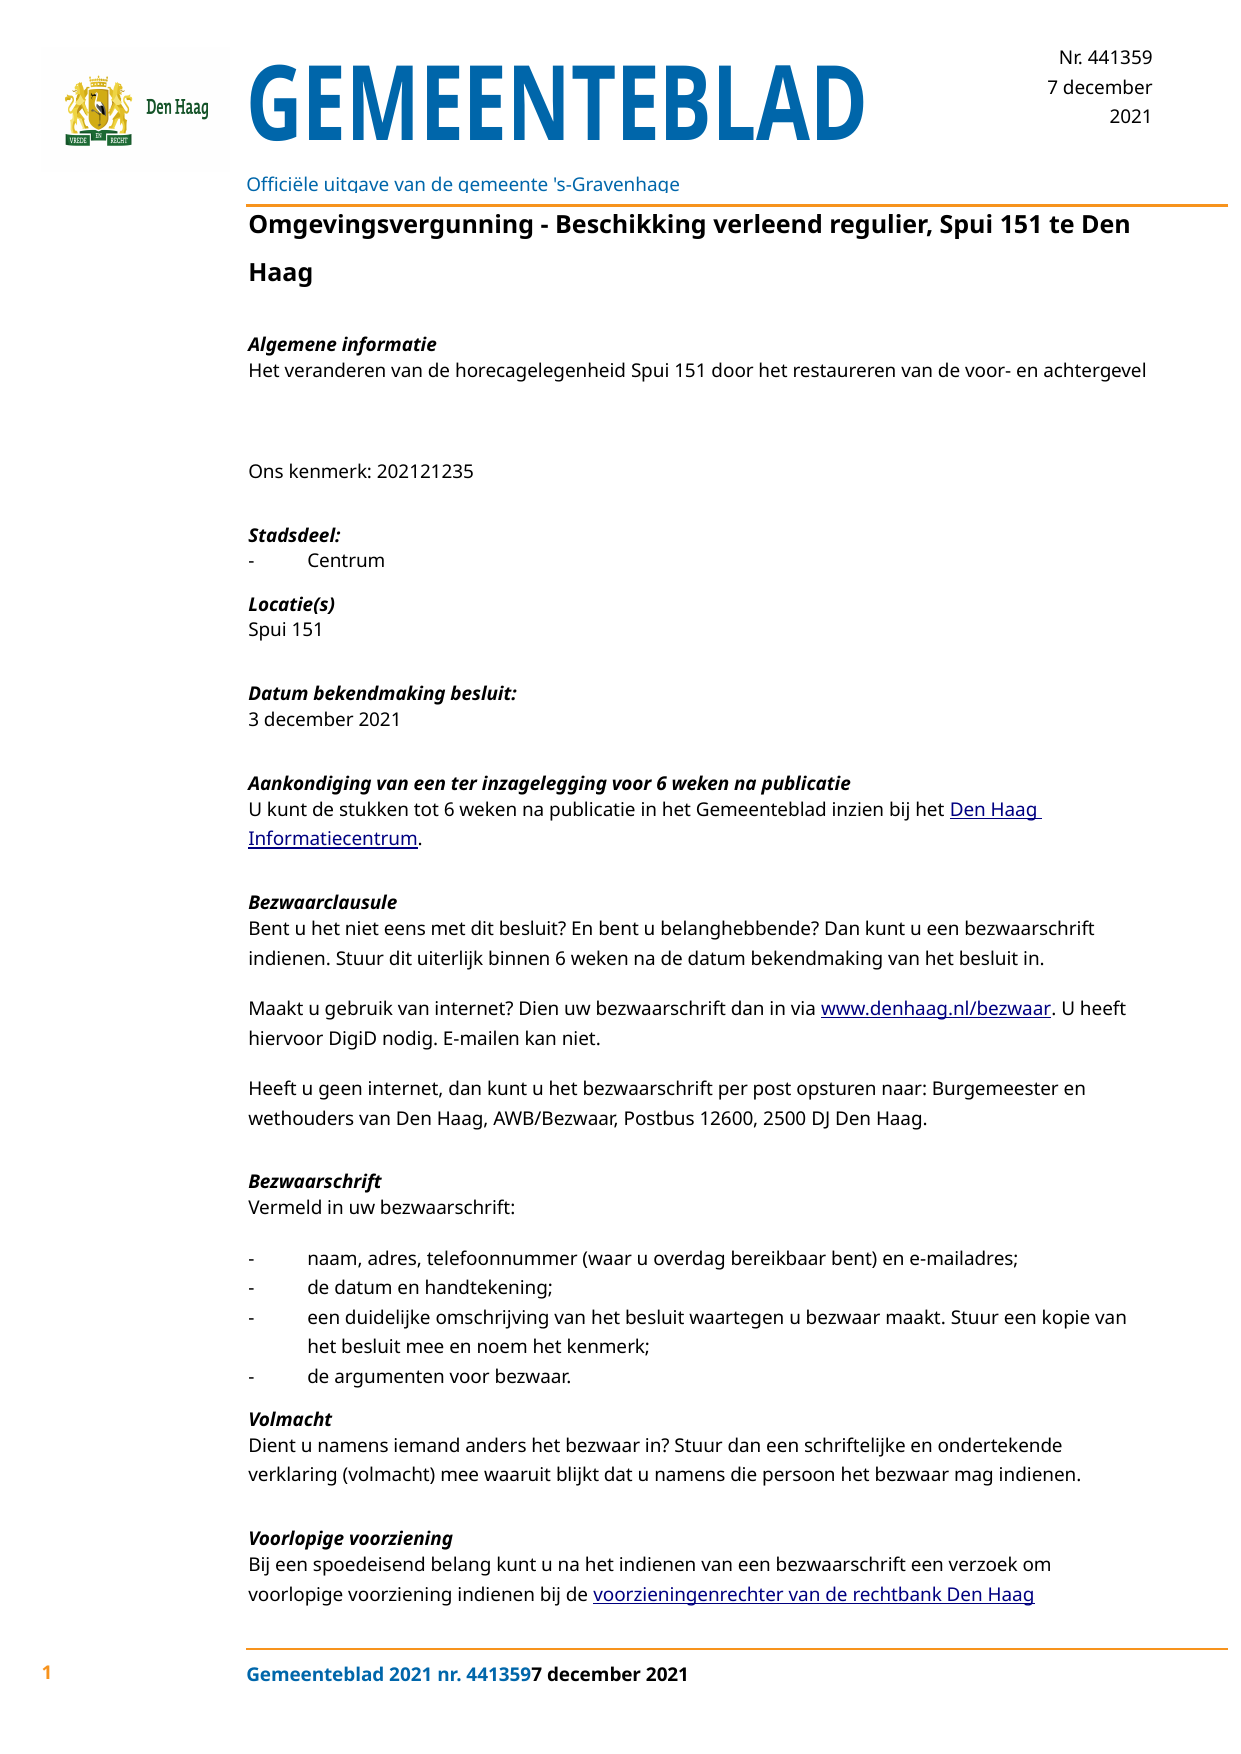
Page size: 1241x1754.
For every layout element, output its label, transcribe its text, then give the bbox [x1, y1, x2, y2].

text 3 december 2021 [248, 706, 1152, 732]
text Maakt u gebruik van internet? Dien uw bezwaarschrift dan in via www.denhaag.nl/bezwaar. U heeft hiervoor DigiD nodig. E-mailen kan niet. [248, 995, 1152, 1051]
text Ons kenmerk: 202121235 [248, 458, 1152, 484]
text Vermeld in uw bezwaarschrift: [248, 1194, 1152, 1220]
text Het veranderen van de horecagelegenheid Spui 151 door het restaureren van de voor- en achtergevel [248, 357, 1152, 383]
list de argumenten voor bezwaar. [248, 1363, 1152, 1389]
picture [41, 47, 231, 172]
text Volmacht [248, 1406, 1152, 1432]
text Omgevingsvergunning - Beschikking verleend regulier, Spui 151 te Den Haag [248, 207, 1152, 288]
text Stadsdeel: [248, 522, 1152, 548]
text Bent u het niet eens met dit besluit? En bent u belanghebbende? Dan kunt u een bezwaarschrift indienen. Stuur dit uiterlijk binnen 6 weken na de datum bekendmaking van het besluit in. [248, 915, 1152, 971]
text Dient u namens iemand anders het bezwaar in? Stuur dan een schriftelijke en ondertekende verklaring (volmacht) mee waaruit blijkt dat u namens die persoon het bezwaar mag indienen. [248, 1432, 1152, 1487]
text Algemene informatie [248, 331, 1152, 357]
list de datum en handtekening; [248, 1274, 1152, 1300]
text Bij een spoedeisend belang kunt u na het indienen van een bezwaarschrift een verzoek om voorlopige voorziening indienen bij de voorzieningenrechter van de rechtbank Den Haag [248, 1551, 1152, 1607]
text Voorlopige voorziening [248, 1526, 1152, 1551]
list naam, adres, telefoonnummer (waar u overdag bereikbaar bent) en e-mailadres; [248, 1245, 1152, 1271]
text Spui 151 [248, 617, 1152, 642]
text Datum bekendmaking besluit: [248, 681, 1152, 706]
text U kunt de stukken tot 6 weken na publicatie in het Gemeenteblad inzien bij het Den Haag Informatiecentrum. [248, 796, 1152, 851]
text Heeft u geen internet, dan kunt u het bezwaarschrift per post opsturen naar: Burgemeester en wethouders van Den Haag, AWB/Bezwaar, Postbus 12600, 2500 DJ Den Haag. [248, 1075, 1152, 1131]
text Bezwaarschrift [248, 1169, 1152, 1194]
text Bezwaarclausule [248, 889, 1152, 915]
list Centrum [248, 548, 1152, 573]
text Locatie(s) [248, 591, 1152, 617]
list een duidelijke omschrijving van het besluit waartegen u bezwaar maakt. Stuur een kopie van het besluit mee en noem het kenmerk; [248, 1304, 1152, 1359]
text Aankondiging van een ter inzagelegging voor 6 weken na publicatie [248, 770, 1152, 796]
